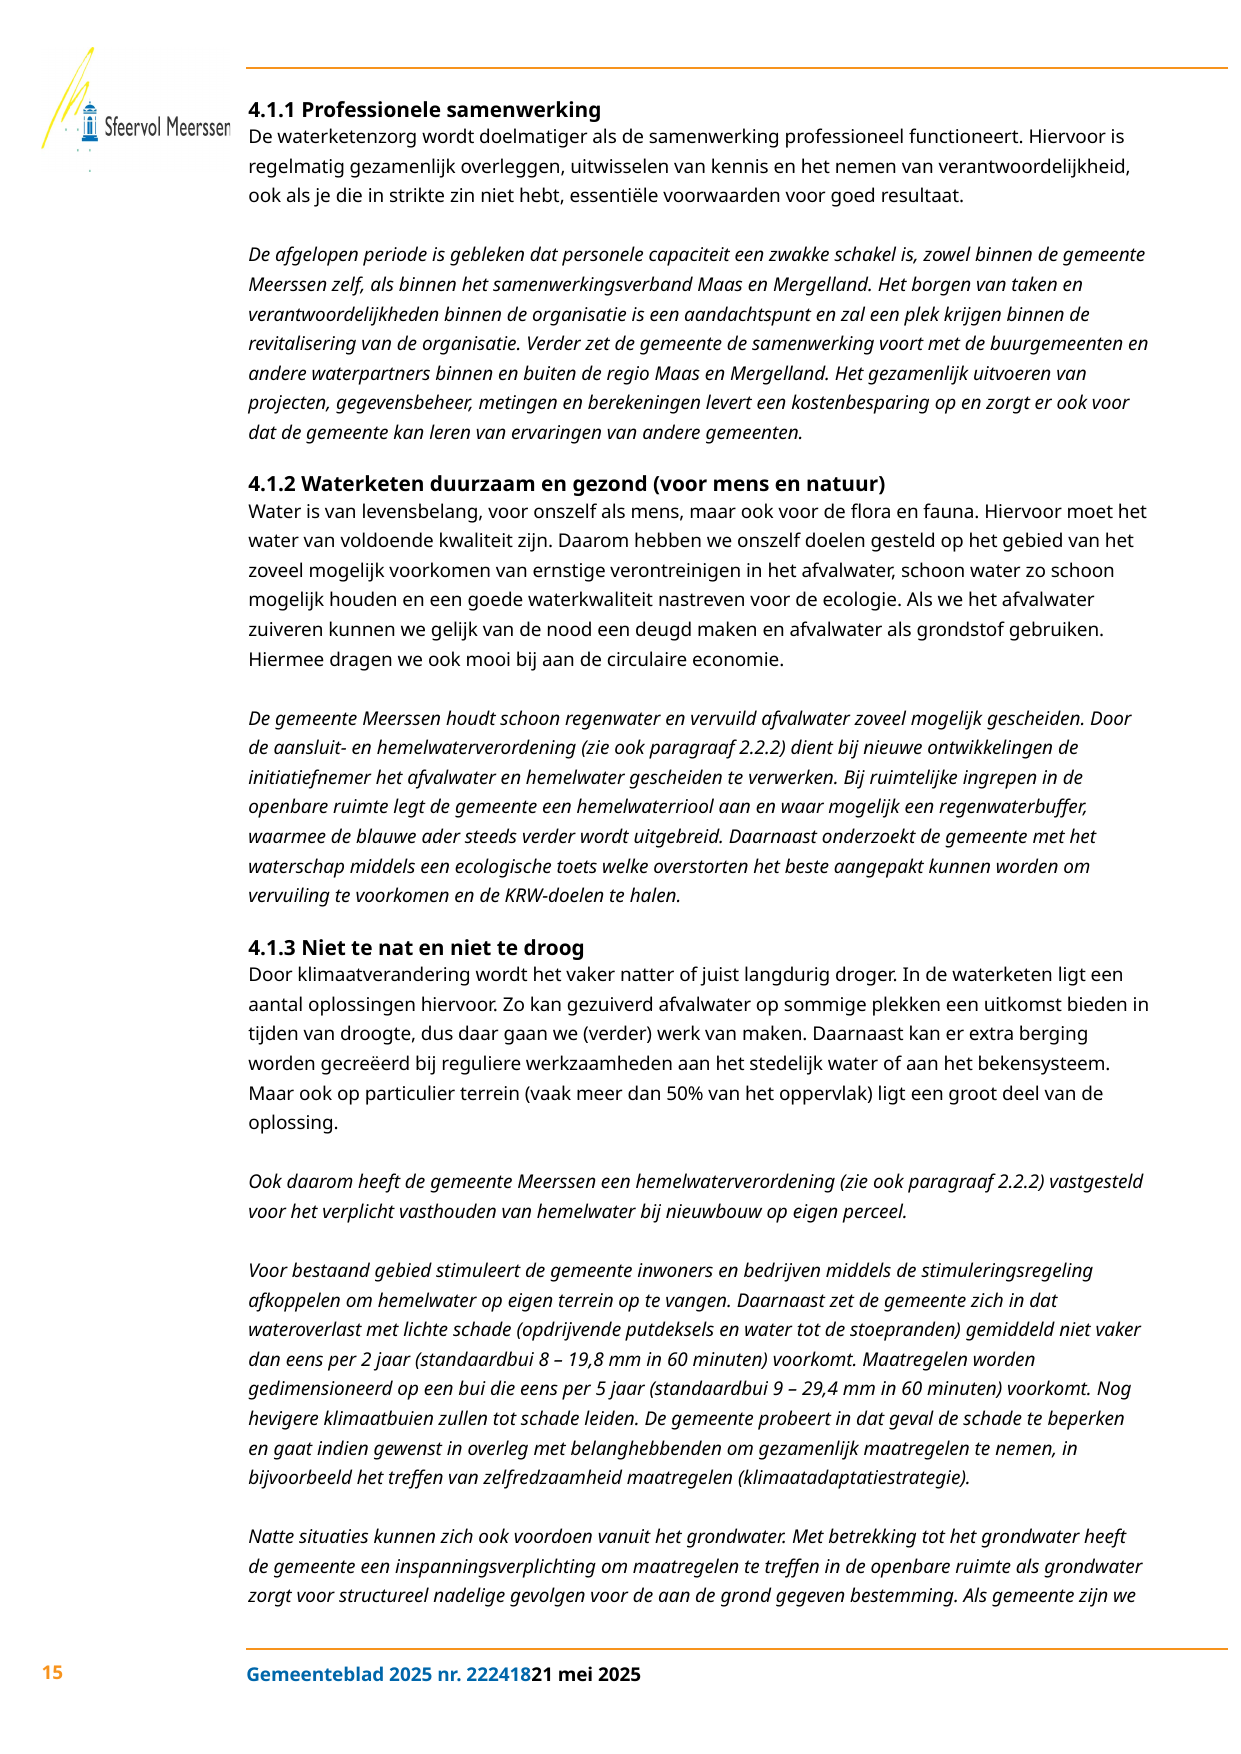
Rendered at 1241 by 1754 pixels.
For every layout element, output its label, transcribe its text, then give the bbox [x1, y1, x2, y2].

text 4.1.1 Professionele samenwerking [248, 95, 1152, 123]
text Voor bestaand gebied stimuleert de gemeente inwoners en bedrijven middels de stimuleringsregeling afkoppelen om hemelwater op eigen terrein op te vangen. Daarnaast zet de gemeente zich in dat wateroverlast met lichte schade (opdrijvende putdeksels en water tot de stoepranden) gemiddeld niet vaker dan eens per 2 jaar (standaardbui 8 – 19,8 mm in 60 minuten) voorkomt. Maatregelen worden gedimensioneerd op een bui die eens per 5 jaar (standaardbui 9 – 29,4 mm in 60 minuten) voorkomt. Nog hevigere klimaatbuien zullen tot schade leiden. De gemeente probeert in dat geval de schade te beperken en gaat indien gewenst in overleg met belanghebbenden om gezamenlijk maatregelen te nemen, in bijvoorbeeld het treffen van zelfredzaamheid maatregelen (klimaatadaptatiestrategie). [248, 1257, 1152, 1490]
picture [41, 47, 231, 172]
text 4.1.2 Waterketen duurzaam en gezond (voor mens en natuur) [248, 469, 1152, 498]
text Door klimaatverandering wordt het vaker natter of juist langdurig droger. In de waterketen ligt een aantal oplossingen hiervoor. Zo kan gezuiverd afvalwater op sommige plekken een uitkomst bieden in tijden van droogte, dus daar gaan we (verder) werk van maken. Daarnaast kan er extra berging worden gecreëerd bij reguliere werkzaamheden aan het stedelijk water of aan het bekensysteem. Maar ook op particulier terrein (vaak meer dan 50% van het oppervlak) ligt een groot deel van de oplossing. [248, 961, 1152, 1135]
text Natte situaties kunnen zich ook voordoen vanuit het grondwater. Met betrekking tot het grondwater heeft de gemeente een inspanningsverplichting om maatregelen te treffen in de openbare ruimte als grondwater zorgt voor structureel nadelige gevolgen voor de aan de grond gegeven bestemming. Als gemeente zijn we [248, 1523, 1152, 1608]
text De waterketenzorg wordt doelmatiger als de samenwerking professioneel functioneert. Hiervoor is regelmatig gezamenlijk overleggen, uitwisselen van kennis en het nemen van verantwoordelijkheid, ook als je die in strikte zin niet hebt, essentiële voorwaarden voor goed resultaat. [248, 123, 1152, 208]
text Water is van levensbelang, voor onszelf als mens, maar ook voor de flora en fauna. Hiervoor moet het water van voldoende kwaliteit zijn. Daarom hebben we onszelf doelen gesteld op het gebied van het zoveel mogelijk voorkomen van ernstige verontreinigen in het afvalwater, schoon water zo schoon mogelijk houden en een goede waterkwaliteit nastreven voor de ecologie. Als we het afvalwater zuiveren kunnen we gelijk van de nood een deugd maken en afvalwater als grondstof gebruiken. Hiermee dragen we ook mooi bij aan de circulaire economie. [248, 498, 1152, 672]
text Ook daarom heeft de gemeente Meerssen een hemelwaterverordening (zie ook paragraaf 2.2.2) vastgesteld voor het verplicht vasthouden van hemelwater bij nieuwbouw op eigen perceel. [248, 1168, 1152, 1224]
text 4.1.3 Niet te nat en niet te droog [248, 933, 1152, 961]
text De afgelopen periode is gebleken dat personele capaciteit een zwakke schakel is, zowel binnen de gemeente Meerssen zelf, als binnen het samenwerkingsverband Maas en Mergelland. Het borgen van taken en verantwoordelijkheden binnen de organisatie is een aandachtspunt en zal een plek krijgen binnen de revitalisering van de organisatie. Verder zet de gemeente de samenwerking voort met de buurgemeenten en andere waterpartners binnen en buiten de regio Maas en Mergelland. Het gezamenlijk uitvoeren van projecten, gegevensbeheer, metingen en berekeningen levert een kostenbesparing op en zorgt er ook voor dat de gemeente kan leren van ervaringen van andere gemeenten. [248, 242, 1152, 445]
text De gemeente Meerssen houdt schoon regenwater en vervuild afvalwater zoveel mogelijk gescheiden. Door de aansluit- en hemelwaterverordening (zie ook paragraaf 2.2.2) dient bij nieuwe ontwikkelingen de initiatiefnemer het afvalwater en hemelwater gescheiden te verwerken. Bij ruimtelijke ingrepen in de openbare ruimte legt de gemeente een hemelwaterriool aan en waar mogelijk een regenwaterbuffer, waarmee de blauwe ader steeds verder wordt uitgebreid. Daarnaast onderzoekt de gemeente met het waterschap middels een ecologische toets welke overstorten het beste aangepakt kunnen worden om vervuiling te voorkomen en de KRW-doelen te halen. [248, 705, 1152, 908]
